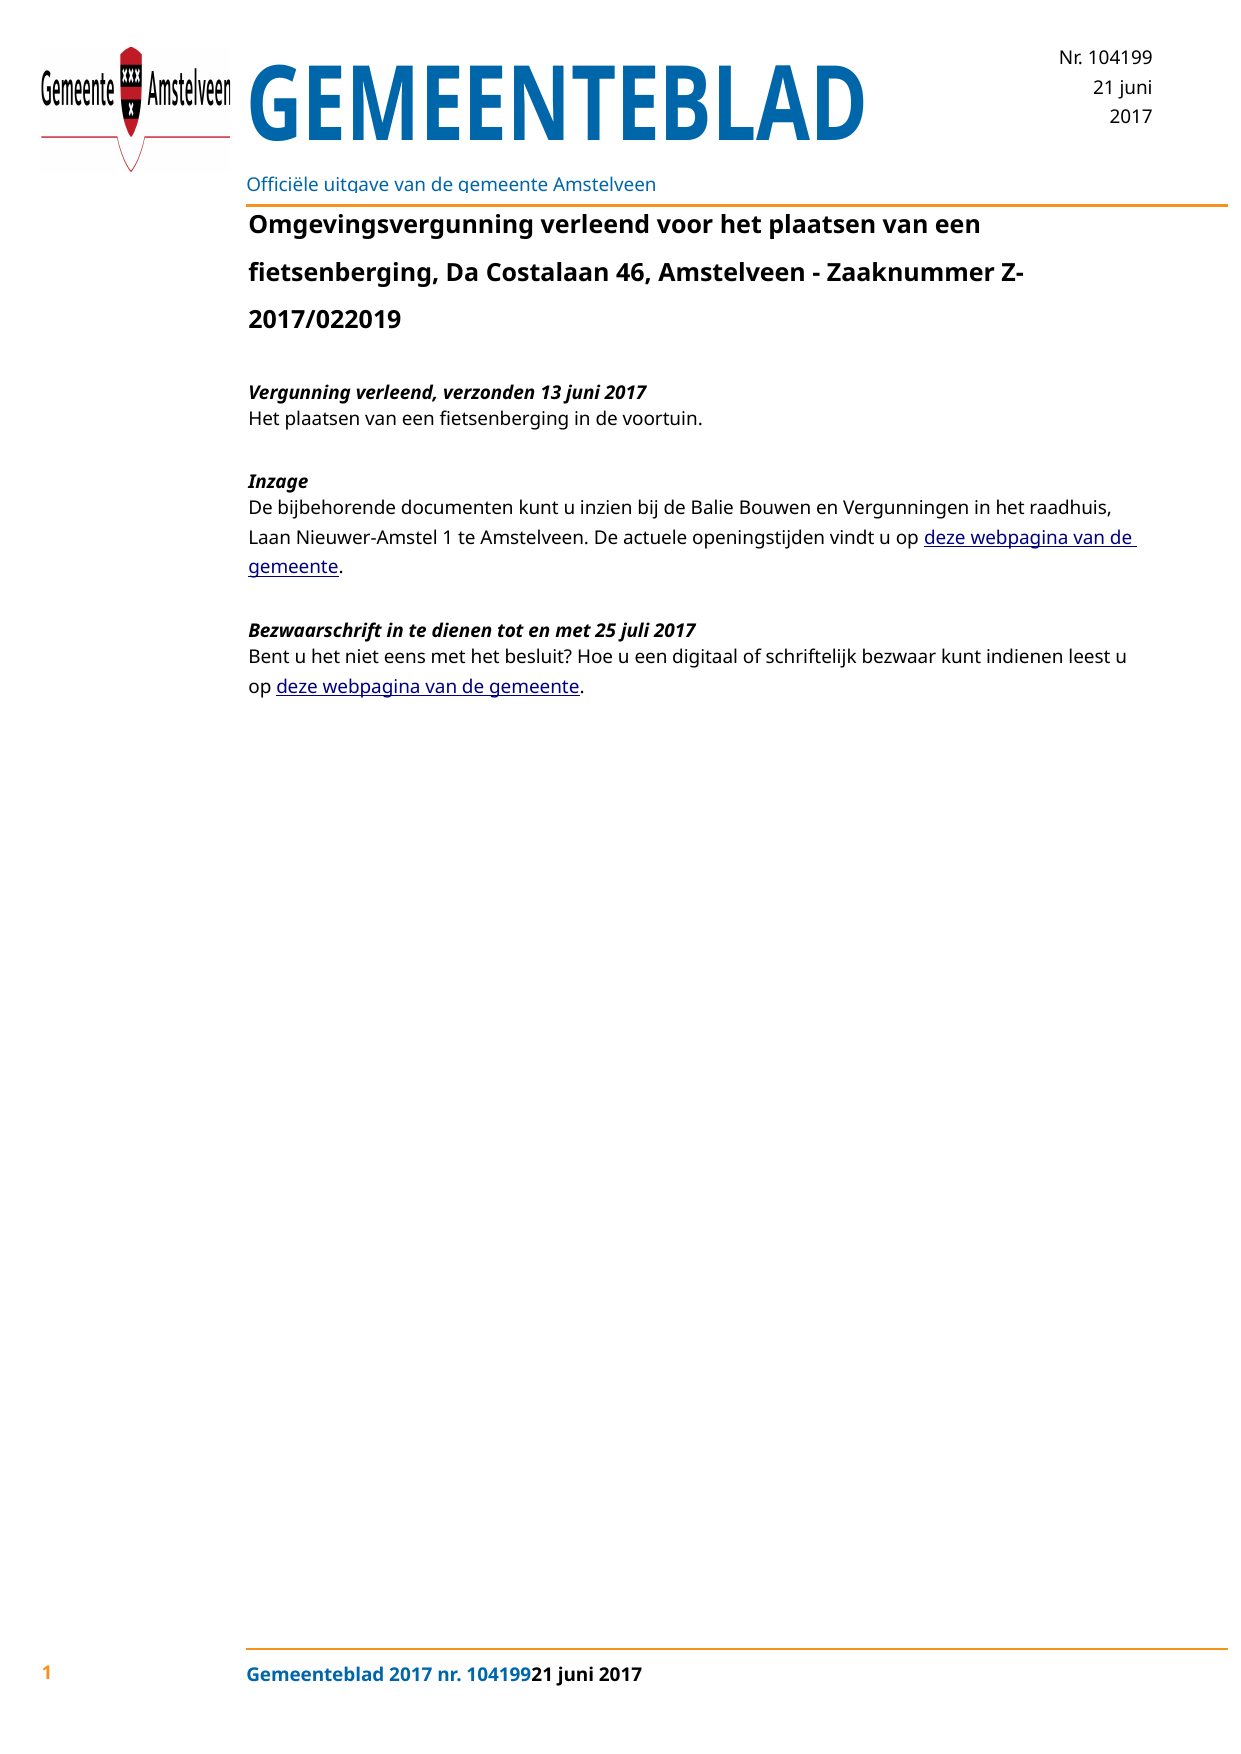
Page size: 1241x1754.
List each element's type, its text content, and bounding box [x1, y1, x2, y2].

text Omgevingsvergunning verleend voor het plaatsen van een fietsenberging, Da Costalaan 46, Amstelveen - Zaaknummer Z-2017/022019 [248, 207, 1152, 336]
text Vergunning verleend, verzonden 13 juni 2017 [248, 379, 1152, 405]
text Inzage [248, 469, 1152, 494]
text Bezwaarschrift in te dienen tot en met 25 juli 2017 [248, 618, 1152, 643]
picture [41, 47, 231, 172]
text De bijbehorende documenten kunt u inzien bij de Balie Bouwen en Vergunningen in het raadhuis, Laan Nieuwer-Amstel 1 te Amstelveen. De actuele openingstijden vindt u op deze webpagina van de gemeente. [248, 494, 1152, 579]
text Bent u het niet eens met het besluit? Hoe u een digitaal of schriftelijk bezwaar kunt indienen leest u op deze webpagina van de gemeente. [248, 643, 1152, 699]
text Het plaatsen van een fietsenberging in de voortuin. [248, 405, 1152, 431]
